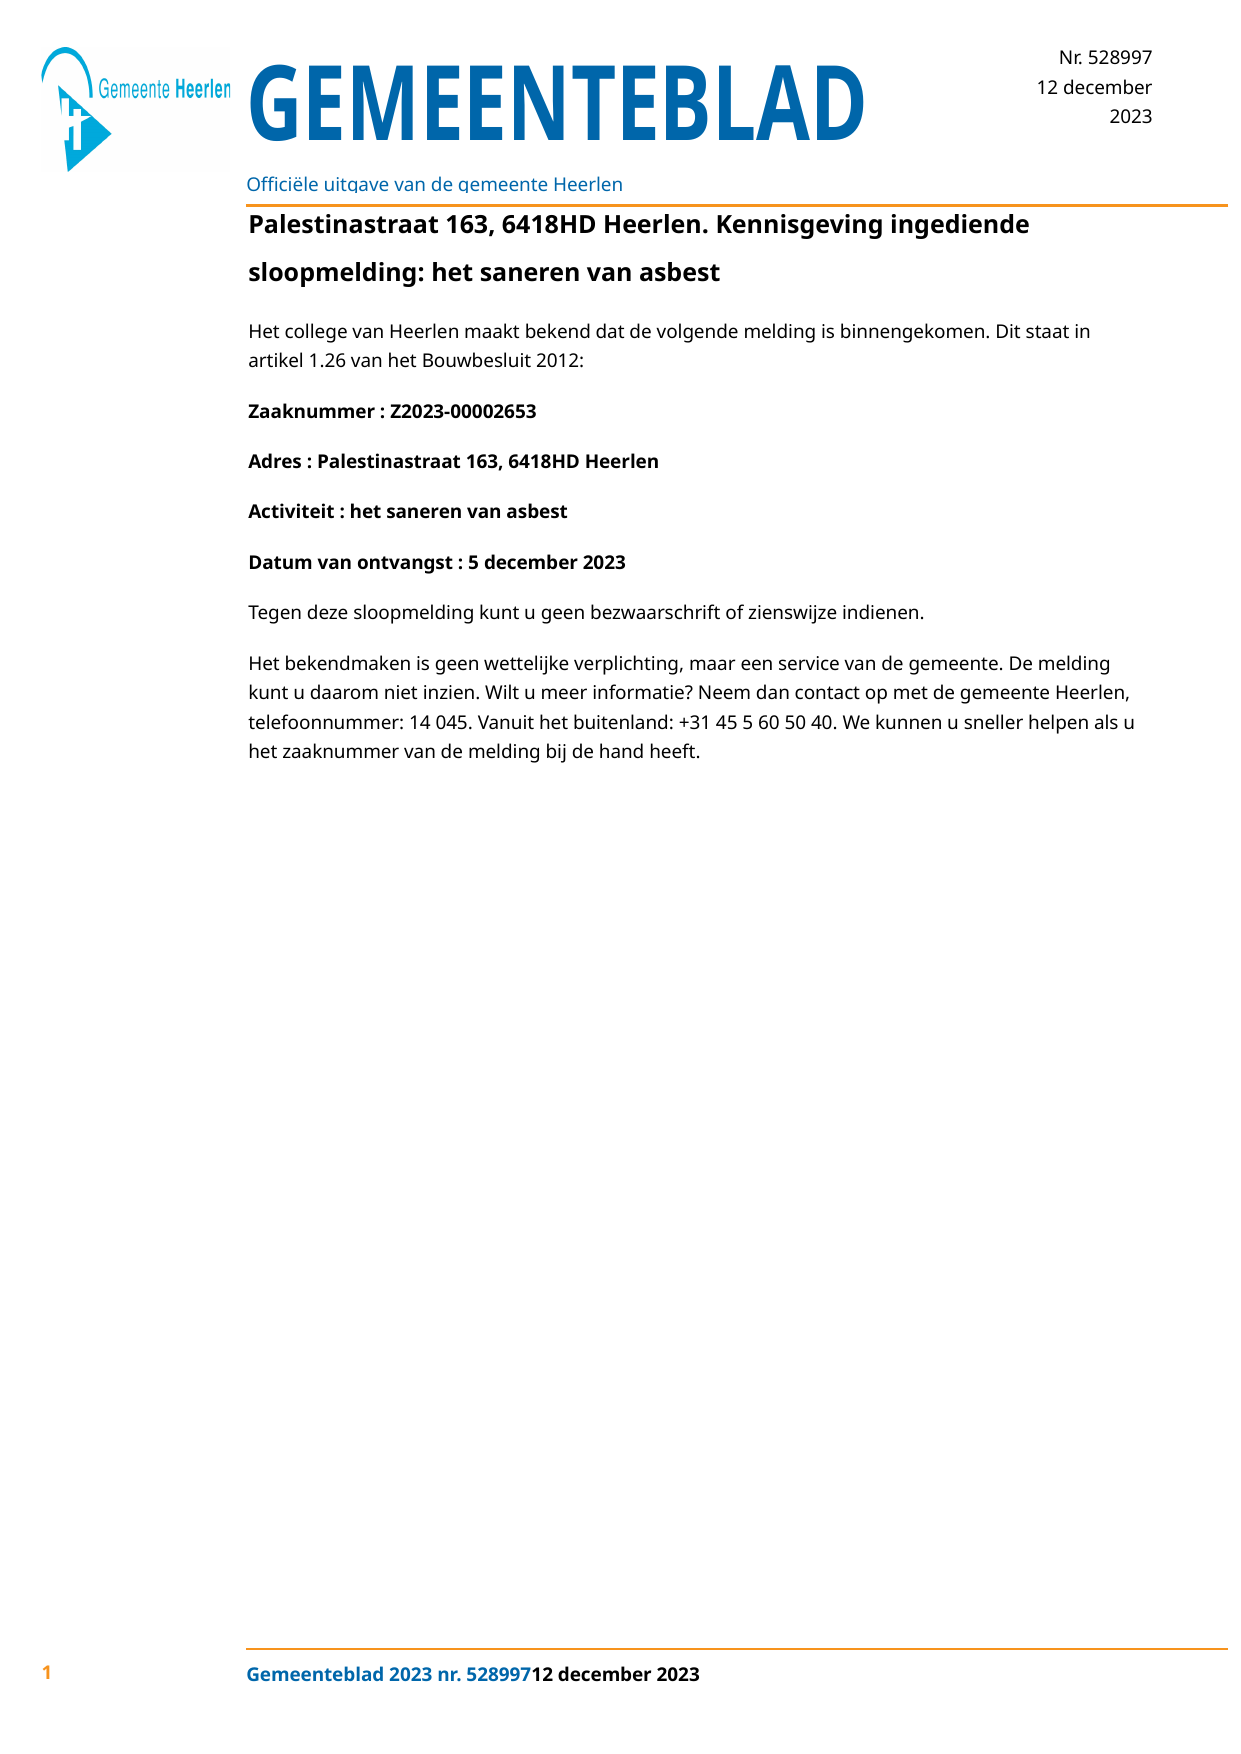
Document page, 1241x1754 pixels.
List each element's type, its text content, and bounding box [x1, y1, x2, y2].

text Het college van Heerlen maakt bekend dat de volgende melding is binnengekomen. Dit staat in artikel 1.26 van het Bouwbesluit 2012: [248, 318, 1152, 373]
text Datum van ontvangst : 5 december 2023 [248, 549, 1152, 575]
picture [41, 47, 231, 172]
text Activiteit : het saneren van asbest [248, 499, 1152, 524]
text Zaaknummer : Z2023-00002653 [248, 398, 1152, 424]
text Het bekendmaken is geen wettelijke verplichting, maar een service van de gemeente. De melding kunt u daarom niet inzien. Wilt u meer informatie? Neem dan contact op met de gemeente Heerlen, telefoonnummer: 14 045. Vanuit het buitenland: +31 45 5 60 50 40. We kunnen u sneller helpen als u het zaaknummer van de melding bij de hand heeft. [248, 650, 1152, 764]
text Palestinastraat 163, 6418HD Heerlen. Kennisgeving ingediende sloopmelding: het saneren van asbest [248, 207, 1152, 288]
picture [41, 47, 59, 70]
text Tegen deze sloopmelding kunt u geen bezwaarschrift of zienswijze indienen. [248, 599, 1152, 625]
text Adres : Palestinastraat 163, 6418HD Heerlen [248, 448, 1152, 474]
